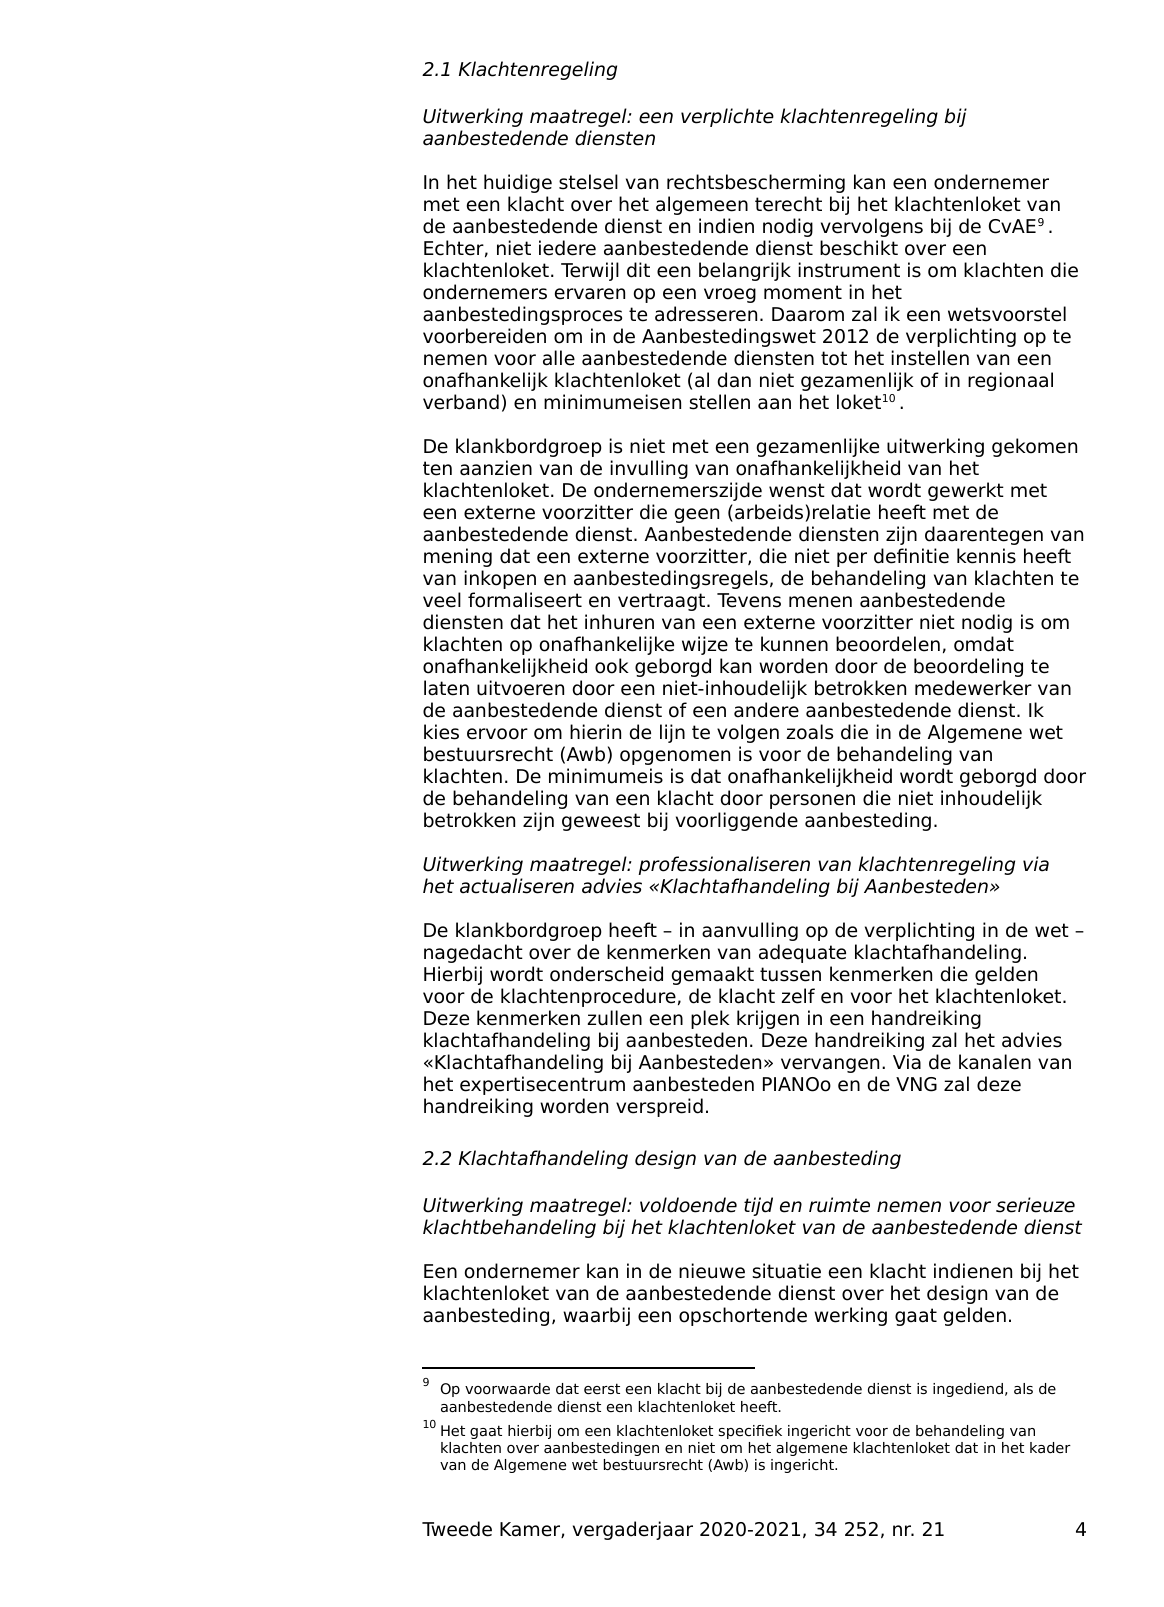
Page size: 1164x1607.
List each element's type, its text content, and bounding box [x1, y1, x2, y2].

subtitle Uitwerking maatregel: professionaliseren van klachtenregeling via het actualiseren advies «Klachtafhandeling bij Aanbesteden» [422, 854, 1087, 898]
text De klankbordgroep is niet met een gezamenlijke uitwerking gekomen ten aanzien van de invulling van onafhankelijkheid van het klachtenloket. De ondernemerszijde wenst dat wordt gewerkt met een externe voorzitter die geen (arbeids)relatie heeft met de aanbestedende dienst. Aanbestedende diensten zijn daarentegen van mening dat een externe voorzitter, die niet per definitie kennis heeft van inkopen en aanbestedingsregels, de behandeling van klachten te veel formaliseert en vertraagt. Tevens menen aanbestedende diensten dat het inhuren van een externe voorzitter niet nodig is om klachten op onafhankelijke wijze te kunnen beoordelen, omdat onafhankelijkheid ook geborgd kan worden door de beoordeling te laten uitvoeren door een niet-inhoudelijk betrokken medewerker van de aanbestedende dienst of een andere aanbestedende dienst. Ik kies ervoor om hierin de lijn te volgen zoals die in de Algemene wet bestuursrecht (Awb) opgenomen is voor de behandeling van klachten. De minimumeis is dat onafhankelijkheid wordt geborgd door de behandeling van een klacht door personen die niet inhoudelijk betrokken zijn geweest bij voorliggende aanbesteding. [422, 436, 1087, 832]
text De klankbordgroep heeft – in aanvulling op de verplichting in de wet – nagedacht over de kenmerken van adequate klachtafhandeling. Hierbij wordt onderscheid gemaakt tussen kenmerken die gelden voor de klachtenprocedure, de klacht zelf en voor het klachtenloket. Deze kenmerken zullen een plek krijgen in een handreiking klachtafhandeling bij aanbesteden. Deze handreiking zal het advies «Klachtafhandeling bij Aanbesteden» vervangen. Via de kanalen van het expertisecentrum aanbesteden PIANOo en de VNG zal deze handreiking worden verspreid. [422, 920, 1087, 1118]
subtitle Uitwerking maatregel: een verplichte klachtenregeling bij aanbestedende diensten [422, 106, 1087, 150]
text Een ondernemer kan in de nieuwe situatie een klacht indienen bij het klachtenloket van de aanbestedende dienst over het design van de aanbesteding, waarbij een opschortende werking gaat gelden. [422, 1261, 1087, 1327]
text Op voorwaarde dat eerst een klacht bij de aanbestedende dienst is ingediend, als de aanbestedende dienst een klachtenloket heeft. [422, 1377, 1087, 1416]
subtitle Uitwerking maatregel: voldoende tijd en ruimte nemen voor serieuze klachtbehandeling bij het klachtenloket van de aanbestedende dienst [422, 1195, 1087, 1239]
text Het gaat hierbij om een klachtenloket specifiek ingericht voor de behandeling van klachten over aanbestedingen en niet om het algemene klachtenloket dat in het kader van de Algemene wet bestuursrecht (Awb) is ingericht. [422, 1418, 1087, 1474]
subtitle 2.2 Klachtafhandeling design van de aanbesteding [422, 1148, 1087, 1170]
subtitle 2.1 Klachtenregeling [422, 59, 1087, 81]
text In het huidige stelsel van rechtsbescherming kan een ondernemer met een klacht over het algemeen terecht bij het klachtenloket van de aanbestedende dienst en indien nodig vervolgens bij de CvAE. Echter, niet iedere aanbestedende dienst beschikt over een klachtenloket. Terwijl dit een belangrijk instrument is om klachten die ondernemers ervaren op een vroeg moment in het aanbestedingsproces te adresseren. Daarom zal ik een wetsvoorstel voorbereiden om in de Aanbestedingswet 2012 de verplichting op te nemen voor alle aanbestedende diensten tot het instellen van een onafhankelijk klachtenloket (al dan niet gezamenlijk of in regionaal verband) en minimumeisen stellen aan het loket. [422, 172, 1087, 414]
